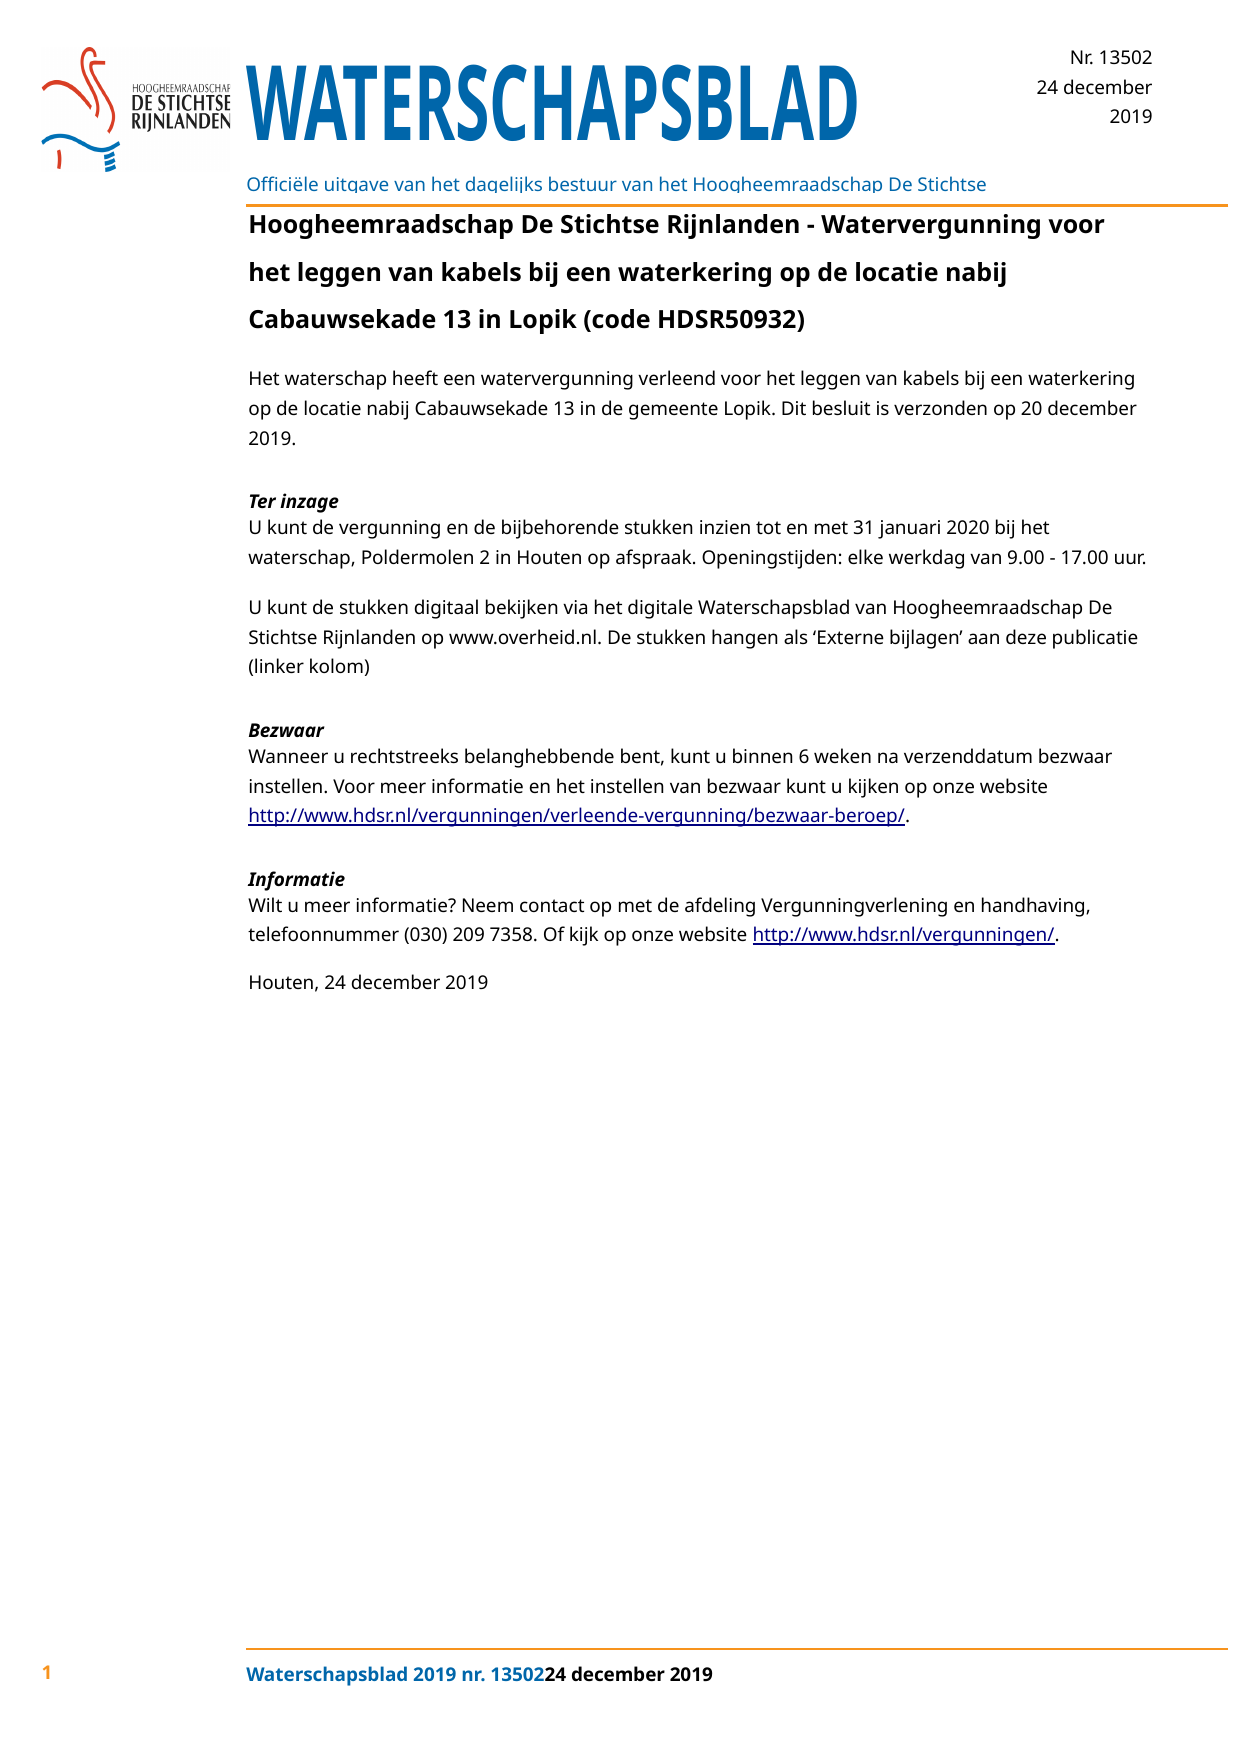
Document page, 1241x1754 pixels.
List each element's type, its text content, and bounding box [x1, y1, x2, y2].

text Ter inzage [248, 489, 1152, 514]
text Hoogheemraadschap De Stichtse Rijnlanden - Watervergunning voor het leggen van kabels bij een waterkering op de locatie nabij Cabauwsekade 13 in Lopik (code HDSR50932) [248, 207, 1152, 336]
text Informatie [248, 866, 1152, 892]
text U kunt de stukken digitaal bekijken via het digitale Waterschapsblad van Hoogheemraadschap De Stichtse Rijnlanden op www.overheid.nl. De stukken hangen als ‘Externe bijlagen’ aan deze publicatie (linker kolom) [248, 594, 1152, 679]
text Bezwaar [248, 717, 1152, 743]
text Het waterschap heeft een watervergunning verleend voor het leggen van kabels bij een waterkering op de locatie nabij Cabauwsekade 13 in de gemeente Lopik. Dit besluit is verzonden op 20 december 2019. [248, 366, 1152, 450]
text U kunt de vergunning en de bijbehorende stukken inzien tot en met 31 januari 2020 bij het waterschap, Poldermolen 2 in Houten op afspraak. Openingstijden: elke werkdag van 9.00 - 17.00 uur. [248, 514, 1152, 570]
picture [41, 47, 231, 172]
text Houten, 24 december 2019 [248, 969, 1152, 995]
text Wilt u meer informatie? Neem contact op met de afdeling Vergunningverlening en handhaving, telefoonnummer (030) 209 7358. Of kijk op onze website http://www.hdsr.nl/vergunningen/. [248, 892, 1152, 947]
text Wanneer u rechtstreeks belanghebbende bent, kunt u binnen 6 weken na verzenddatum bezwaar instellen. Voor meer informatie en het instellen van bezwaar kunt u kijken op onze website http://www.hdsr.nl/vergunningen/verleende-vergunning/bezwaar-beroep/. [248, 743, 1152, 828]
